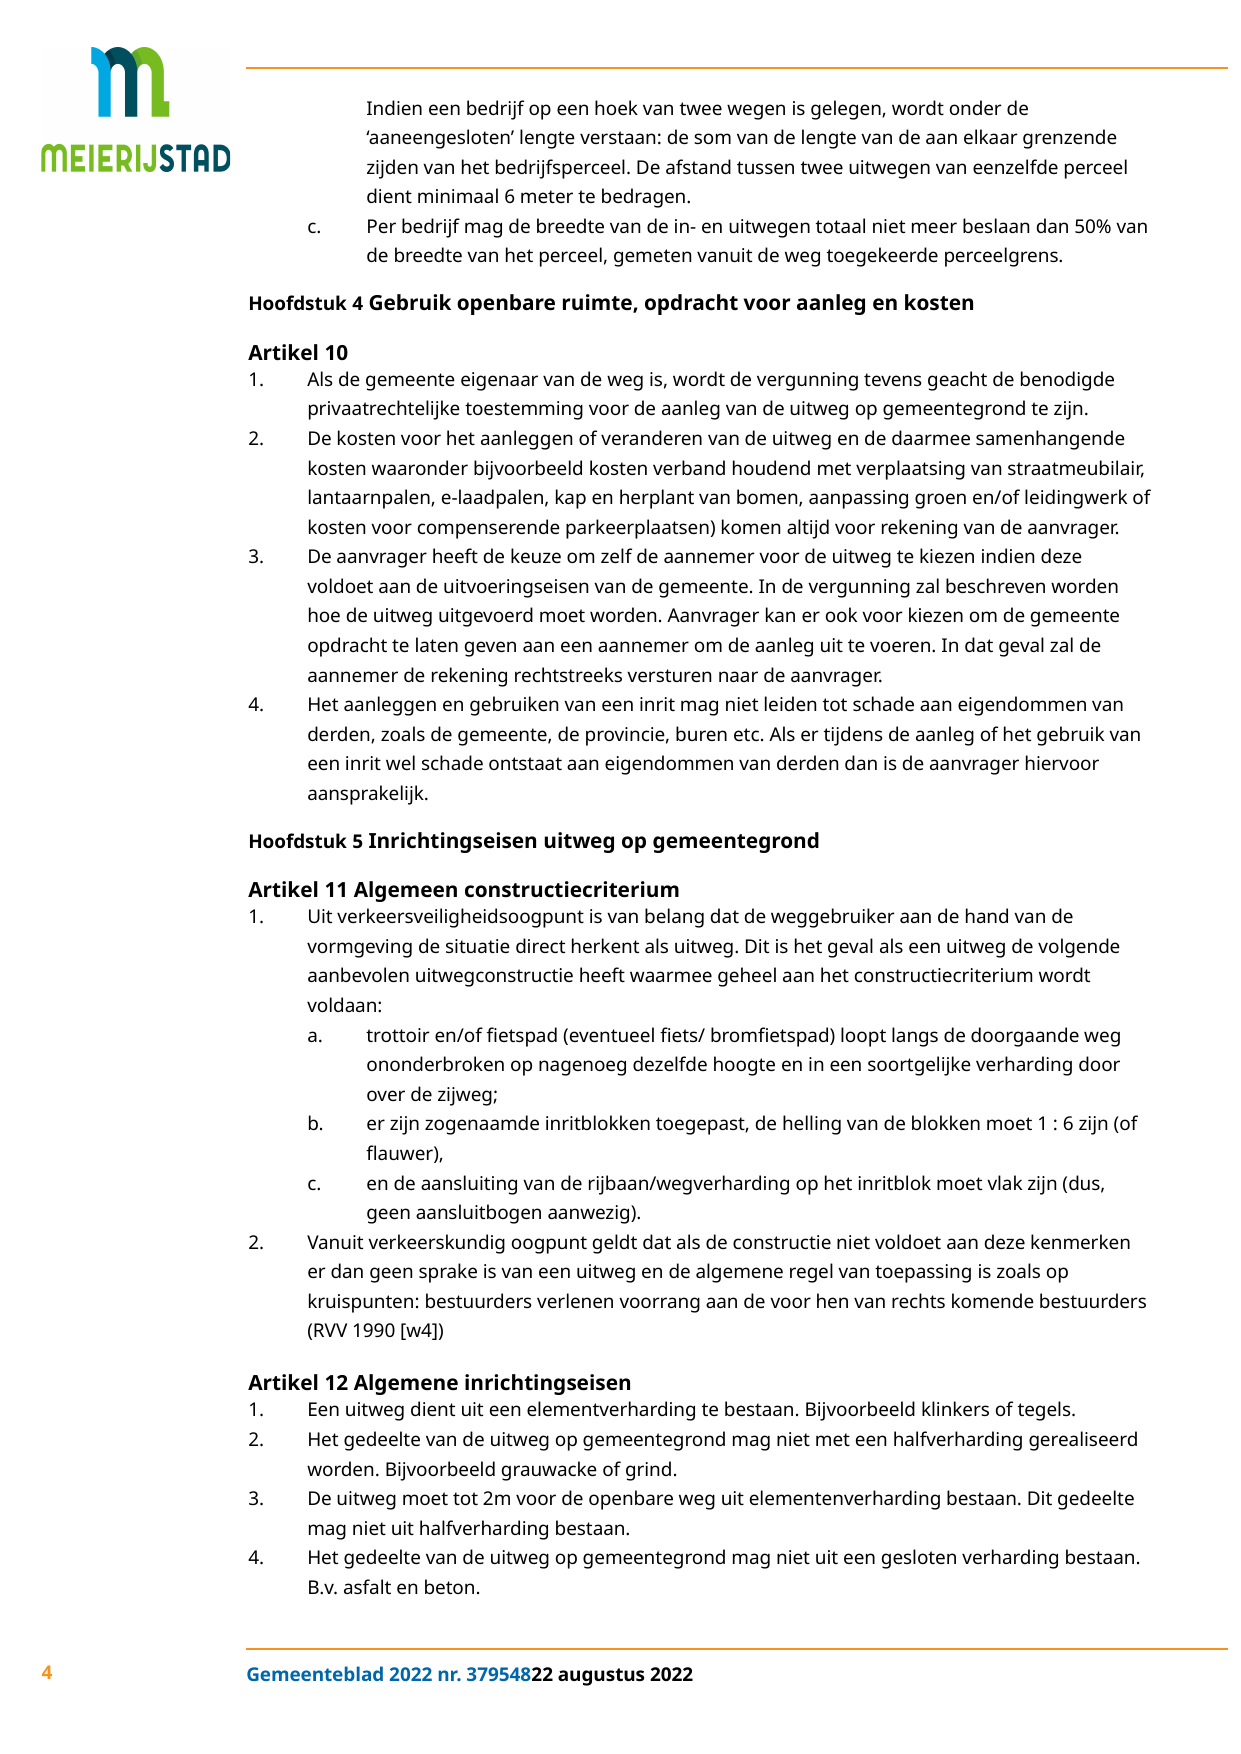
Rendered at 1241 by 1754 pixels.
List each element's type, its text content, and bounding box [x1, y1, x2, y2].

picture [41, 47, 231, 172]
list Het gedeelte van de uitweg op gemeentegrond mag niet met een halfverharding gerealiseerd worden. Bijvoorbeeld grauwacke of grind. [248, 1426, 1152, 1481]
list Per bedrijf mag de breedte van de in- en uitwegen totaal niet meer beslaan dan 50% van de breedte van het perceel, gemeten vanuit de weg toegekeerde perceelgrens. [307, 213, 1152, 268]
list Het aanleggen en gebruiken van een inrit mag niet leiden tot schade aan eigendommen van derden, zoals de gemeente, de provincie, buren etc. Als er tijdens de aanleg of het gebruik van een inrit wel schade ontstaat aan eigendommen van derden dan is de aanvrager hiervoor aansprakelijk. [248, 691, 1152, 806]
text Artikel 12 Algemene inrichtingseisen [248, 1368, 1152, 1397]
text Artikel 10 [248, 338, 1152, 366]
list en de aansluiting van de rijbaan/wegverharding op het inritblok moet vlak zijn (dus, geen aansluitbogen aanwezig). [307, 1170, 1152, 1225]
list Indien een bedrijf op een hoek van twee wegen is gelegen, wordt onder de ‘aaneengesloten’ lengte verstaan: de som van de lengte van de aan elkaar grenzende zijden van het bedrijfsperceel. De afstand tussen twee uitwegen van eenzelfde perceel dient minimaal 6 meter te bedragen. [307, 95, 1152, 209]
text Hoofdstuk 4 Gebruik openbare ruimte, opdracht voor aanleg en kosten [248, 288, 1152, 317]
list Uit verkeersveiligheidsoogpunt is van belang dat de weggebruiker aan de hand van de vormgeving de situatie direct herkent als uitweg. Dit is het geval als een uitweg de volgende aanbevolen uitwegconstructie heeft waarmee geheel aan het constructiecriterium wordt voldaan: [248, 903, 1152, 1018]
list De uitweg moet tot 2m voor de openbare weg uit elementenverharding bestaan. Dit gedeelte mag niet uit halfverharding bestaan. [248, 1485, 1152, 1541]
text Hoofdstuk 5 Inrichtingseisen uitweg op gemeentegrond [248, 826, 1152, 854]
list De aanvrager heeft de keuze om zelf de aannemer voor de uitweg te kiezen indien deze voldoet aan de uitvoeringseisen van de gemeente. In de vergunning zal beschreven worden hoe de uitweg uitgevoerd moet worden. Aanvrager kan er ook voor kiezen om de gemeente opdracht te laten geven aan een aannemer om de aanleg uit te voeren. In dat geval zal de aannemer de rekening rechtstreeks versturen naar de aanvrager. [248, 543, 1152, 688]
list Het gedeelte van de uitweg op gemeentegrond mag niet uit een gesloten verharding bestaan. B.v. asfalt en beton. [248, 1544, 1152, 1600]
list Vanuit verkeerskundig oogpunt geldt dat als de constructie niet voldoet aan deze kenmerken er dan geen sprake is van een uitweg en de algemene regel van toepassing is zoals op kruispunten: bestuurders verlenen voorrang aan de voor hen van rechts komende bestuurders (RVV 1990 [w4]) [248, 1229, 1152, 1343]
list trottoir en/of fietspad (eventueel fiets/ bromfietspad) loopt langs de doorgaande weg ononderbroken op nagenoeg dezelfde hoogte en in een soortgelijke verharding door over de zijweg; [307, 1022, 1152, 1107]
list Als de gemeente eigenaar van de weg is, wordt de vergunning tevens geacht de benodigde privaatrechtelijke toestemming voor de aanleg van de uitweg op gemeentegrond te zijn. [248, 366, 1152, 421]
list De kosten voor het aanleggen of veranderen van de uitweg en de daarmee samenhangende kosten waaronder bijvoorbeeld kosten verband houdend met verplaatsing van straatmeubilair, lantaarnpalen, e-laadpalen, kap en herplant van bomen, aanpassing groen en/of leidingwerk of kosten voor compenserende parkeerplaatsen) komen altijd voor rekening van de aanvrager. [248, 425, 1152, 540]
list Een uitweg dient uit een elementverharding te bestaan. Bijvoorbeeld klinkers of tegels. [248, 1397, 1152, 1422]
list er zijn zogenaamde inritblokken toegepast, de helling van de blokken moet 1 : 6 zijn (of flauwer), [307, 1111, 1152, 1166]
text Artikel 11 Algemeen constructiecriterium [248, 875, 1152, 903]
